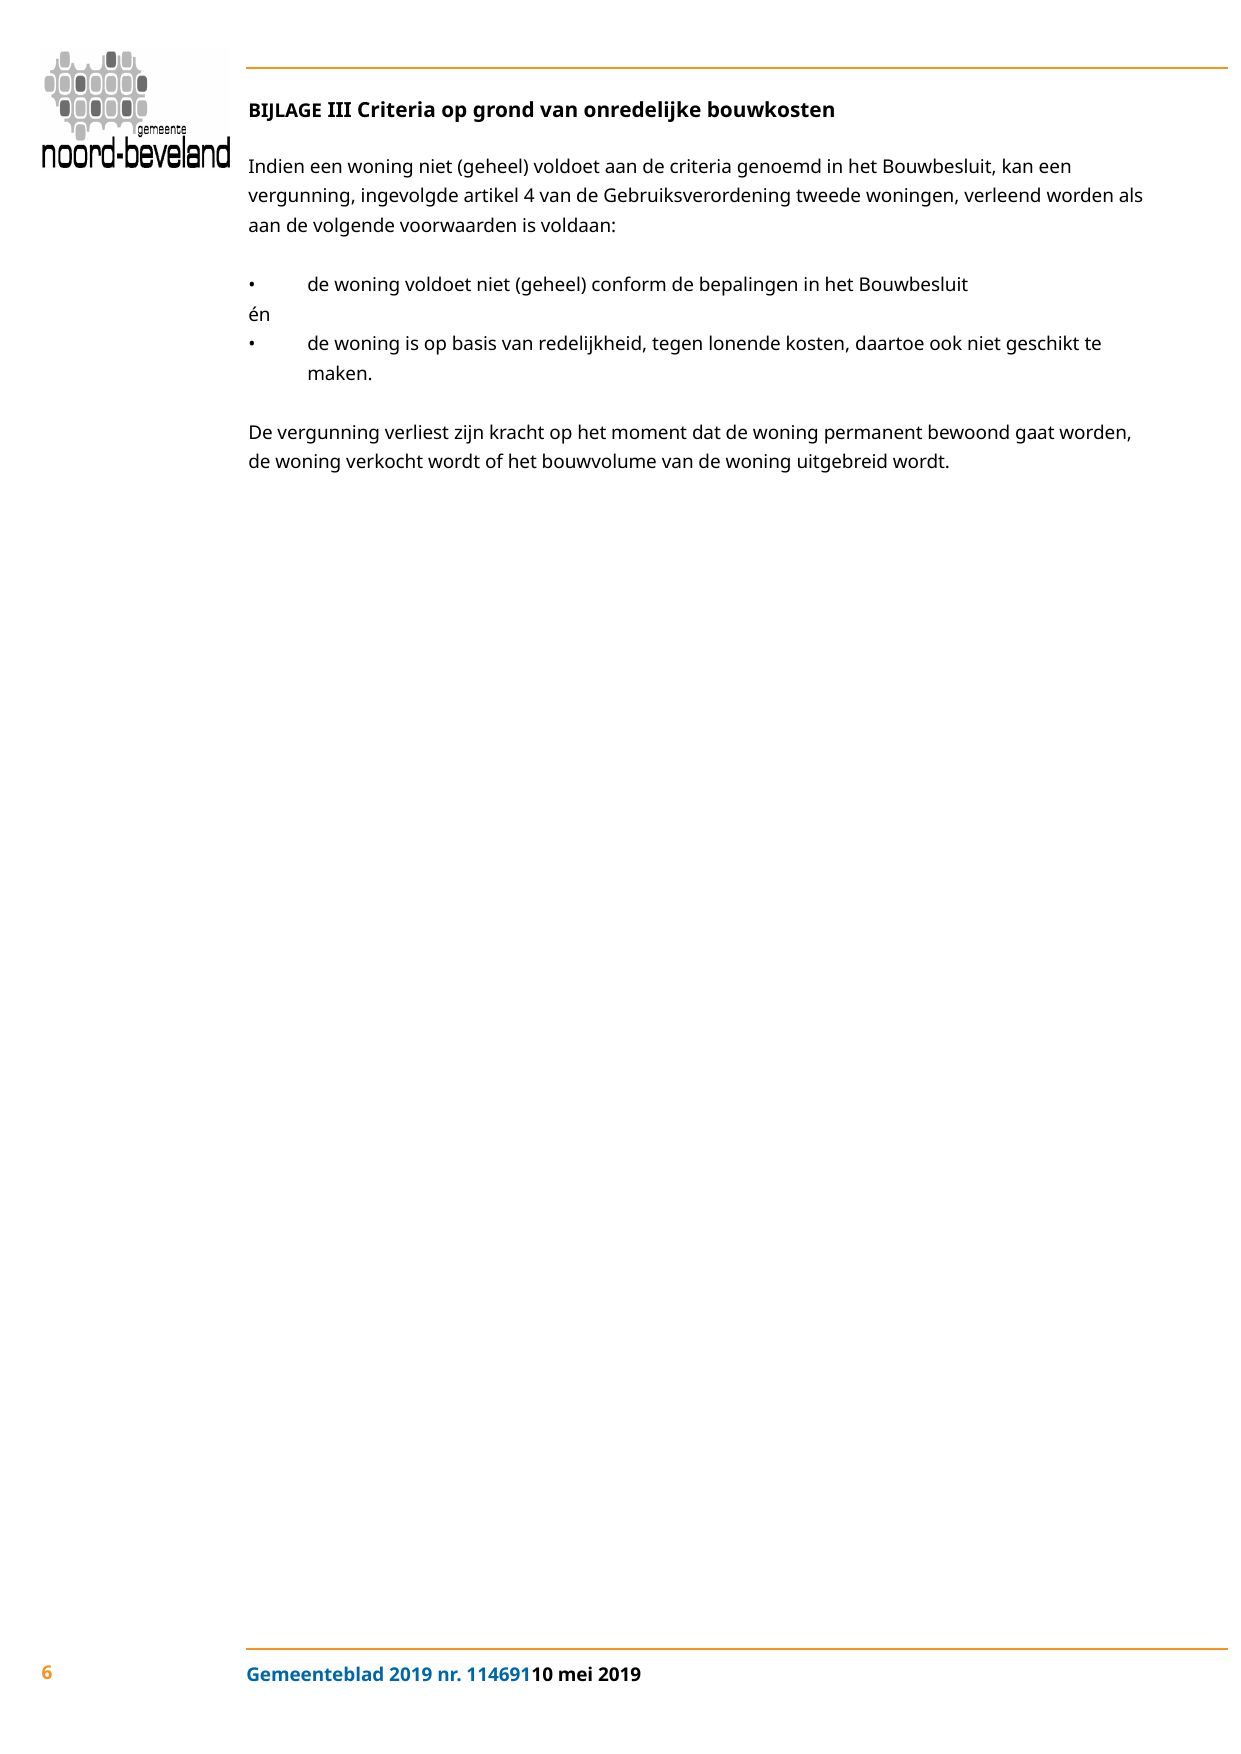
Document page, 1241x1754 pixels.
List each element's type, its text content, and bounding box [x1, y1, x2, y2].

text Indien een woning niet (geheel) voldoet aan de criteria genoemd in het Bouwbesluit, kan een vergunning, ingevolgde artikel 4 van de Gebruiksverordening tweede woningen, verleend worden als aan de volgende voorwaarden is voldaan: [248, 153, 1152, 238]
text BIJLAGE III Criteria op grond van onredelijke bouwkosten [248, 95, 1152, 123]
list de woning is op basis van redelijkheid, tegen lonende kosten, daartoe ook niet geschikt te maken. [248, 330, 1152, 386]
list de woning voldoet niet (geheel) conform de bepalingen in het Bouwbesluit [248, 271, 1152, 297]
text én [248, 301, 1152, 327]
text De vergunning verliest zijn kracht op het moment dat de woning permanent bewoond gaat worden, de woning verkocht wordt of het bouwvolume van de woning uitgebreid wordt. [248, 419, 1152, 474]
picture [41, 47, 231, 172]
